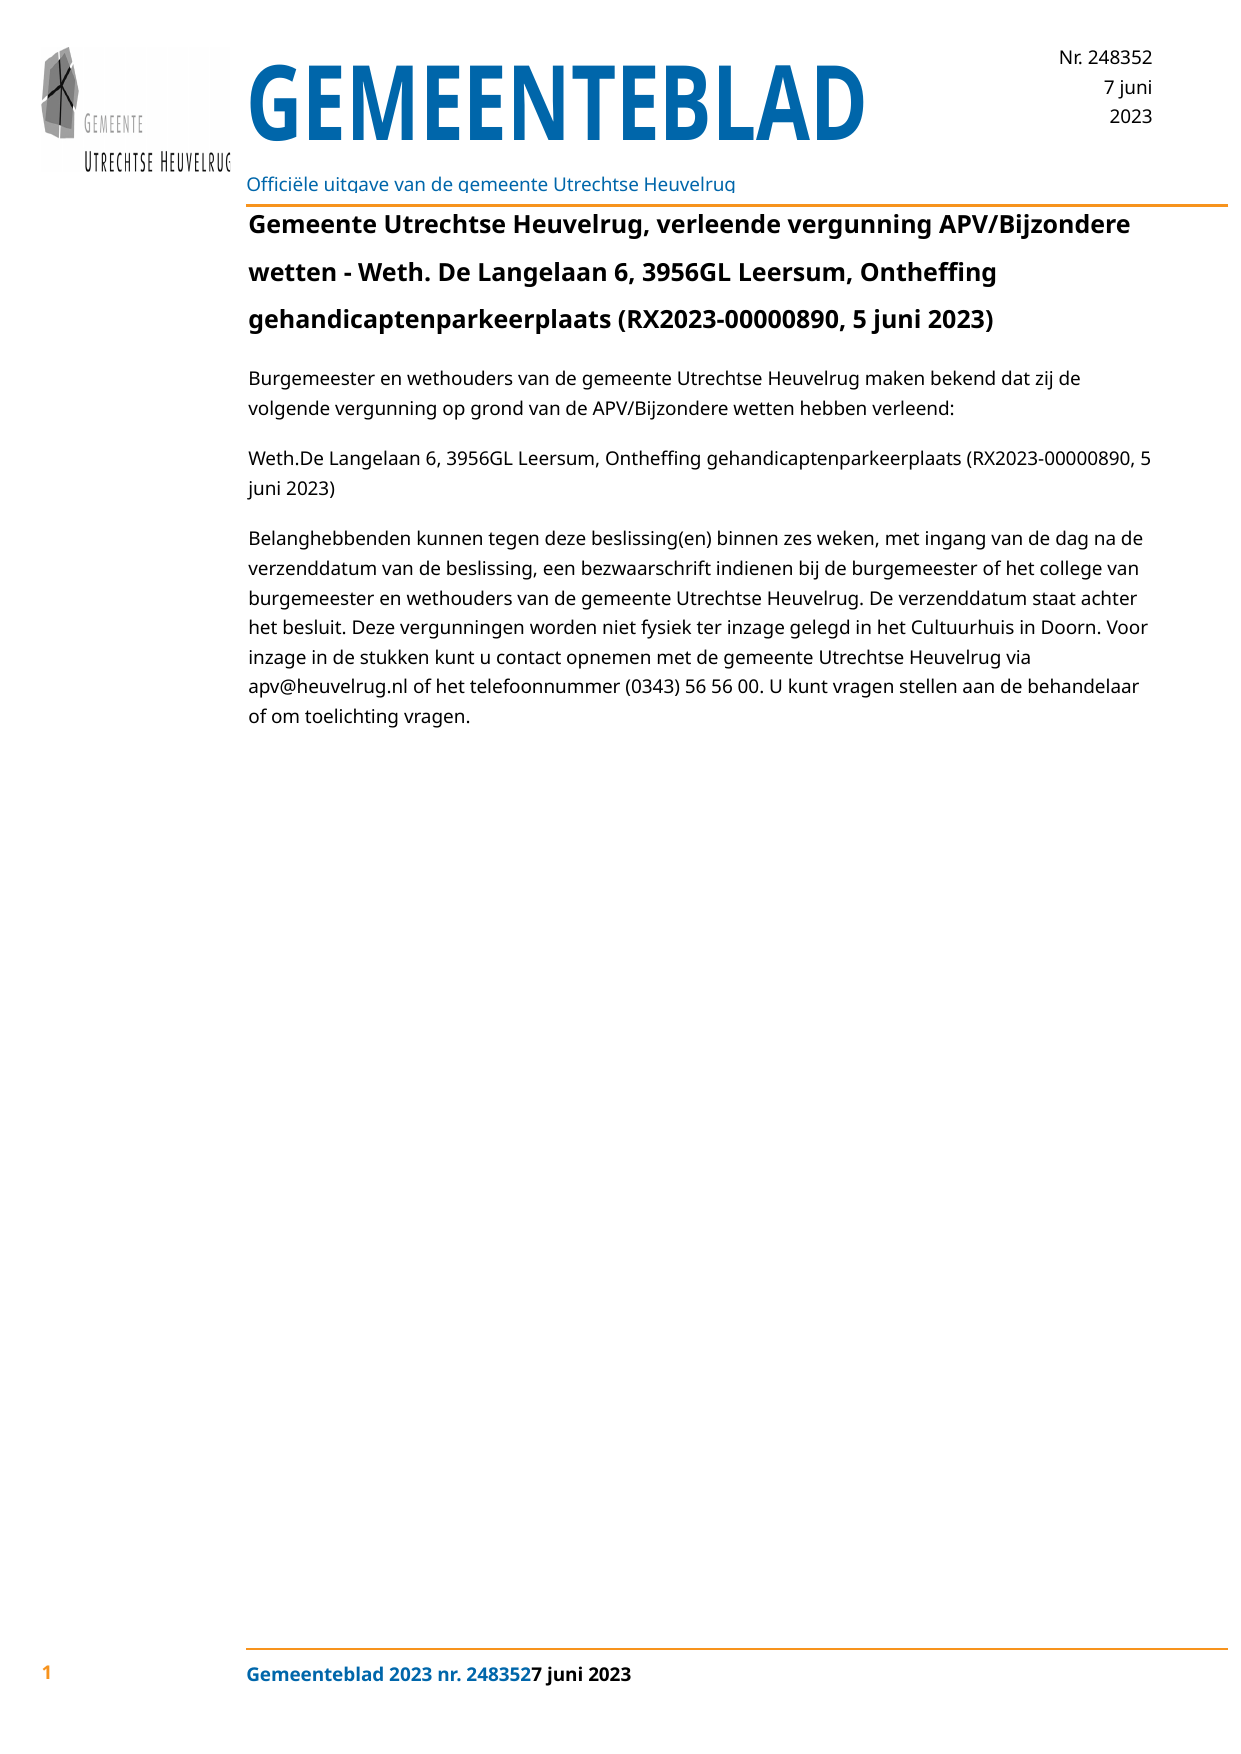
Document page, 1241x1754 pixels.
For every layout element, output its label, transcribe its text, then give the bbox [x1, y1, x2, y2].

text Weth.De Langelaan 6, 3956GL Leersum, Ontheffing gehandicaptenparkeerplaats (RX2023-00000890, 5 juni 2023) [248, 446, 1152, 501]
text Burgemeester en wethouders van de gemeente Utrechtse Heuvelrug maken bekend dat zij de volgende vergunning op grond van de APV/Bijzondere wetten hebben verleend: [248, 366, 1152, 421]
picture [41, 47, 231, 172]
text Gemeente Utrechtse Heuvelrug, verleende vergunning APV/Bijzondere wetten - Weth. De Langelaan 6, 3956GL Leersum, Ontheffing gehandicaptenparkeerplaats (RX2023-00000890, 5 juni 2023) [248, 207, 1152, 336]
text Belanghebbenden kunnen tegen deze beslissing(en) binnen zes weken, met ingang van de dag na de verzenddatum van de beslissing, een bezwaarschrift indienen bij de burgemeester of het college van burgemeester en wethouders van de gemeente Utrechtse Heuvelrug. De verzenddatum staat achter het besluit. Deze vergunningen worden niet fysiek ter inzage gelegd in het Cultuurhuis in Doorn. Voor inzage in de stukken kunt u contact opnemen met de gemeente Utrechtse Heuvelrug via apv@heuvelrug.nl of het telefoonnummer (0343) 56 56 00. U kunt vragen stellen aan de behandelaar of om toelichting vragen. [248, 526, 1152, 729]
